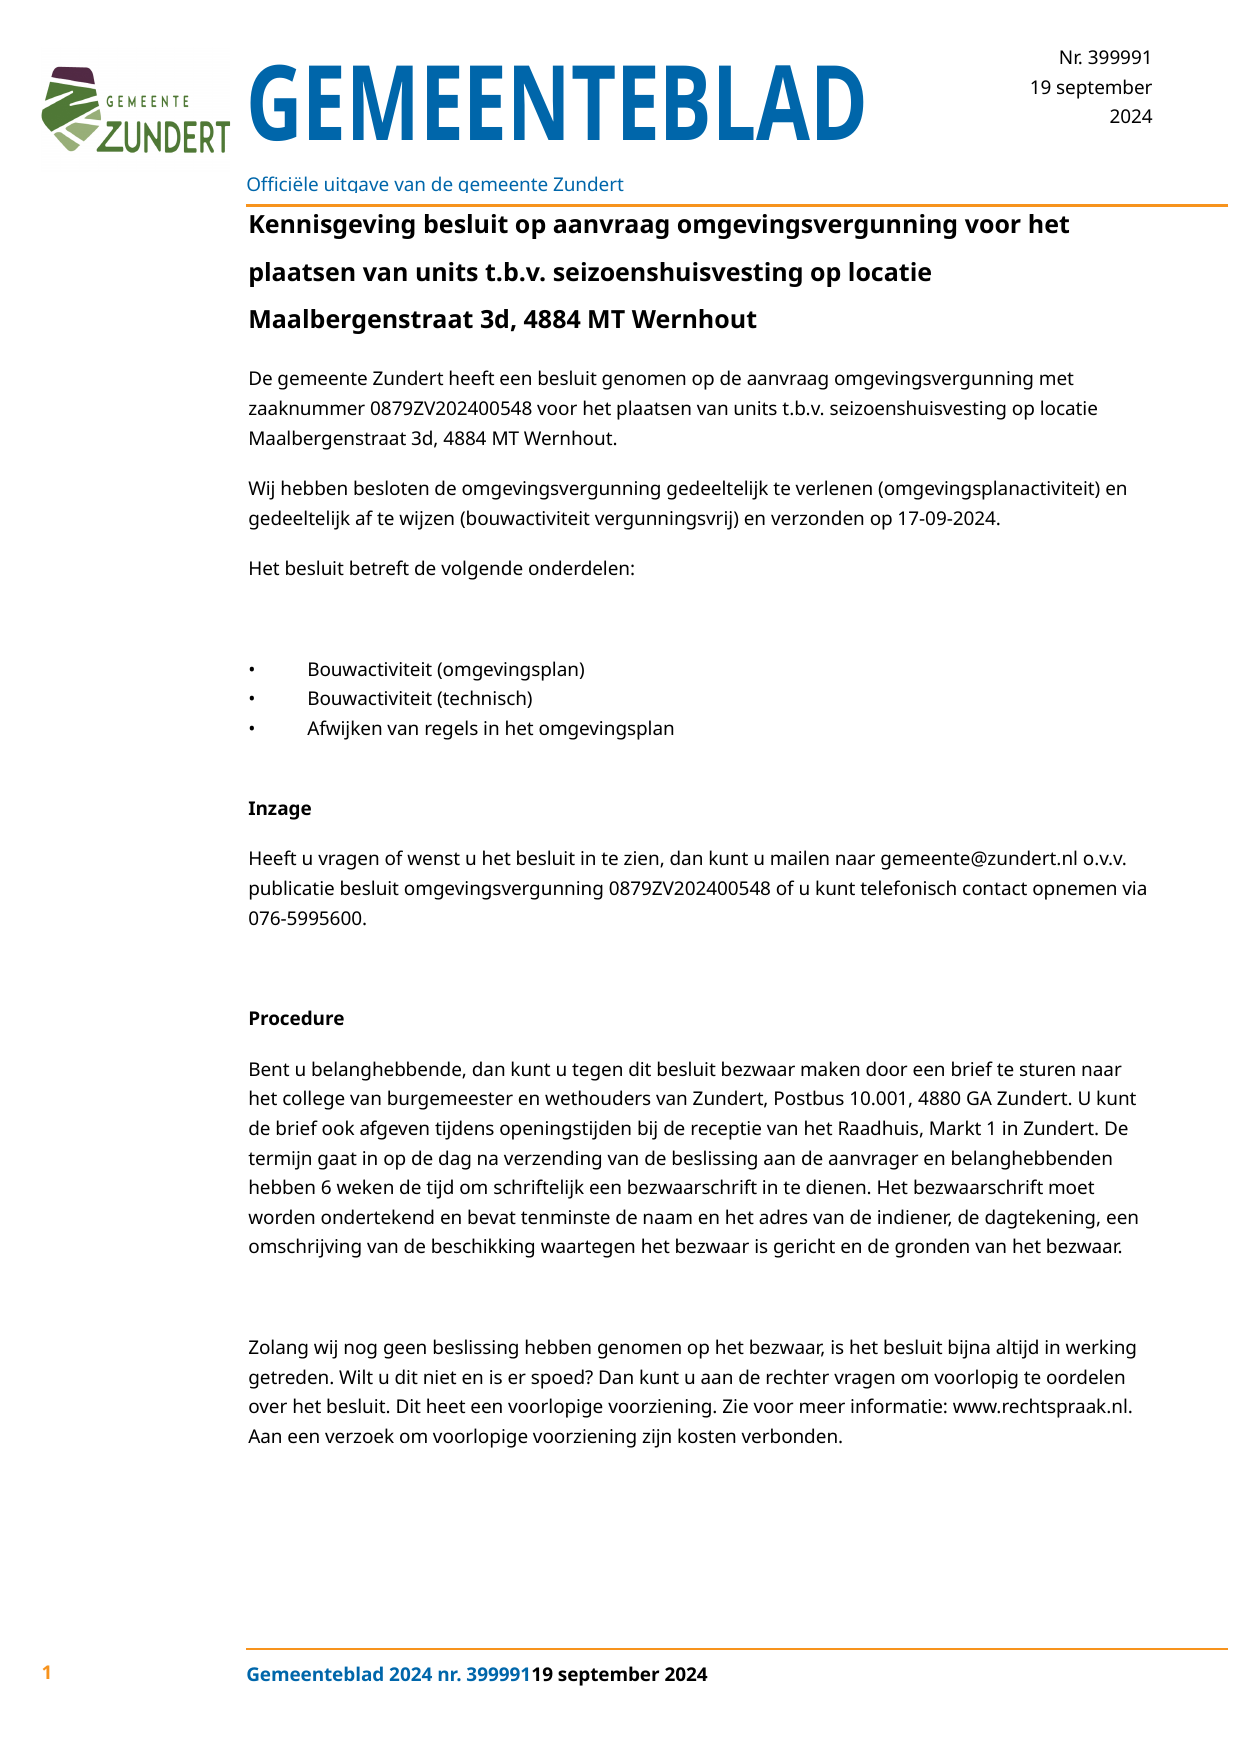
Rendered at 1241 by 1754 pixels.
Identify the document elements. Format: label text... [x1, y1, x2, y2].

list Bouwactiviteit (omgevingsplan) [248, 656, 1152, 682]
picture [41, 47, 231, 172]
text Kennisgeving besluit op aanvraag omgevingsvergunning voor het plaatsen van units t.b.v. seizoenshuisvesting op locatie Maalbergenstraat 3d, 4884 MT Wernhout [248, 207, 1152, 336]
text Procedure [248, 1006, 1152, 1031]
text Bent u belanghebbende, dan kunt u tegen dit besluit bezwaar maken door een brief te sturen naar het college van burgemeester en wethouders van Zundert, Postbus 10.001, 4880 GA Zundert. U kunt de brief ook afgeven tijdens openingstijden bij de receptie van het Raadhuis, Markt 1 in Zundert. De termijn gaat in op de dag na verzending van de beslissing aan de aanvrager en belanghebbenden hebben 6 weken de tijd om schriftelijk een bezwaarschrift in te dienen. Het bezwaarschrift moet worden ondertekend en bevat tenminste de naam en het adres van de indiener, de dagtekening, een omschrijving van de beschikking waartegen het bezwaar is gericht en de gronden van het bezwaar. [248, 1056, 1152, 1259]
text Inzage [248, 795, 1152, 821]
text Het besluit betreft de volgende onderdelen: [248, 555, 1152, 581]
text Zolang wij nog geen beslissing hebben genomen op het bezwaar, is het besluit bijna altijd in werking getreden. Wilt u dit niet en is er spoed? Dan kunt u aan de rechter vragen om voorlopig te oordelen over het besluit. Dit heet een voorlopige voorziening. Zie voor meer informatie: www.rechtspraak.nl. Aan een verzoek om voorlopige voorziening zijn kosten verbonden. [248, 1334, 1152, 1449]
list Bouwactiviteit (technisch) [248, 686, 1152, 711]
text Wij hebben besloten de omgevingsvergunning gedeeltelijk te verlenen (omgevingsplanactiviteit) en gedeeltelijk af te wijzen (bouwactiviteit vergunningsvrij) en verzonden op 17-09-2024. [248, 475, 1152, 530]
text Heeft u vragen of wenst u het besluit in te zien, dan kunt u mailen naar gemeente@zundert.nl o.v.v. publicatie besluit omgevingsvergunning 0879ZV202400548 of u kunt telefonisch contact opnemen via 076-5995600. [248, 846, 1152, 930]
list Afwijken van regels in het omgevingsplan [248, 715, 1152, 741]
text De gemeente Zundert heeft een besluit genomen op de aanvraag omgevingsvergunning met zaaknummer 0879ZV202400548 voor het plaatsen van units t.b.v. seizoenshuisvesting op locatie Maalbergenstraat 3d, 4884 MT Wernhout. [248, 366, 1152, 450]
